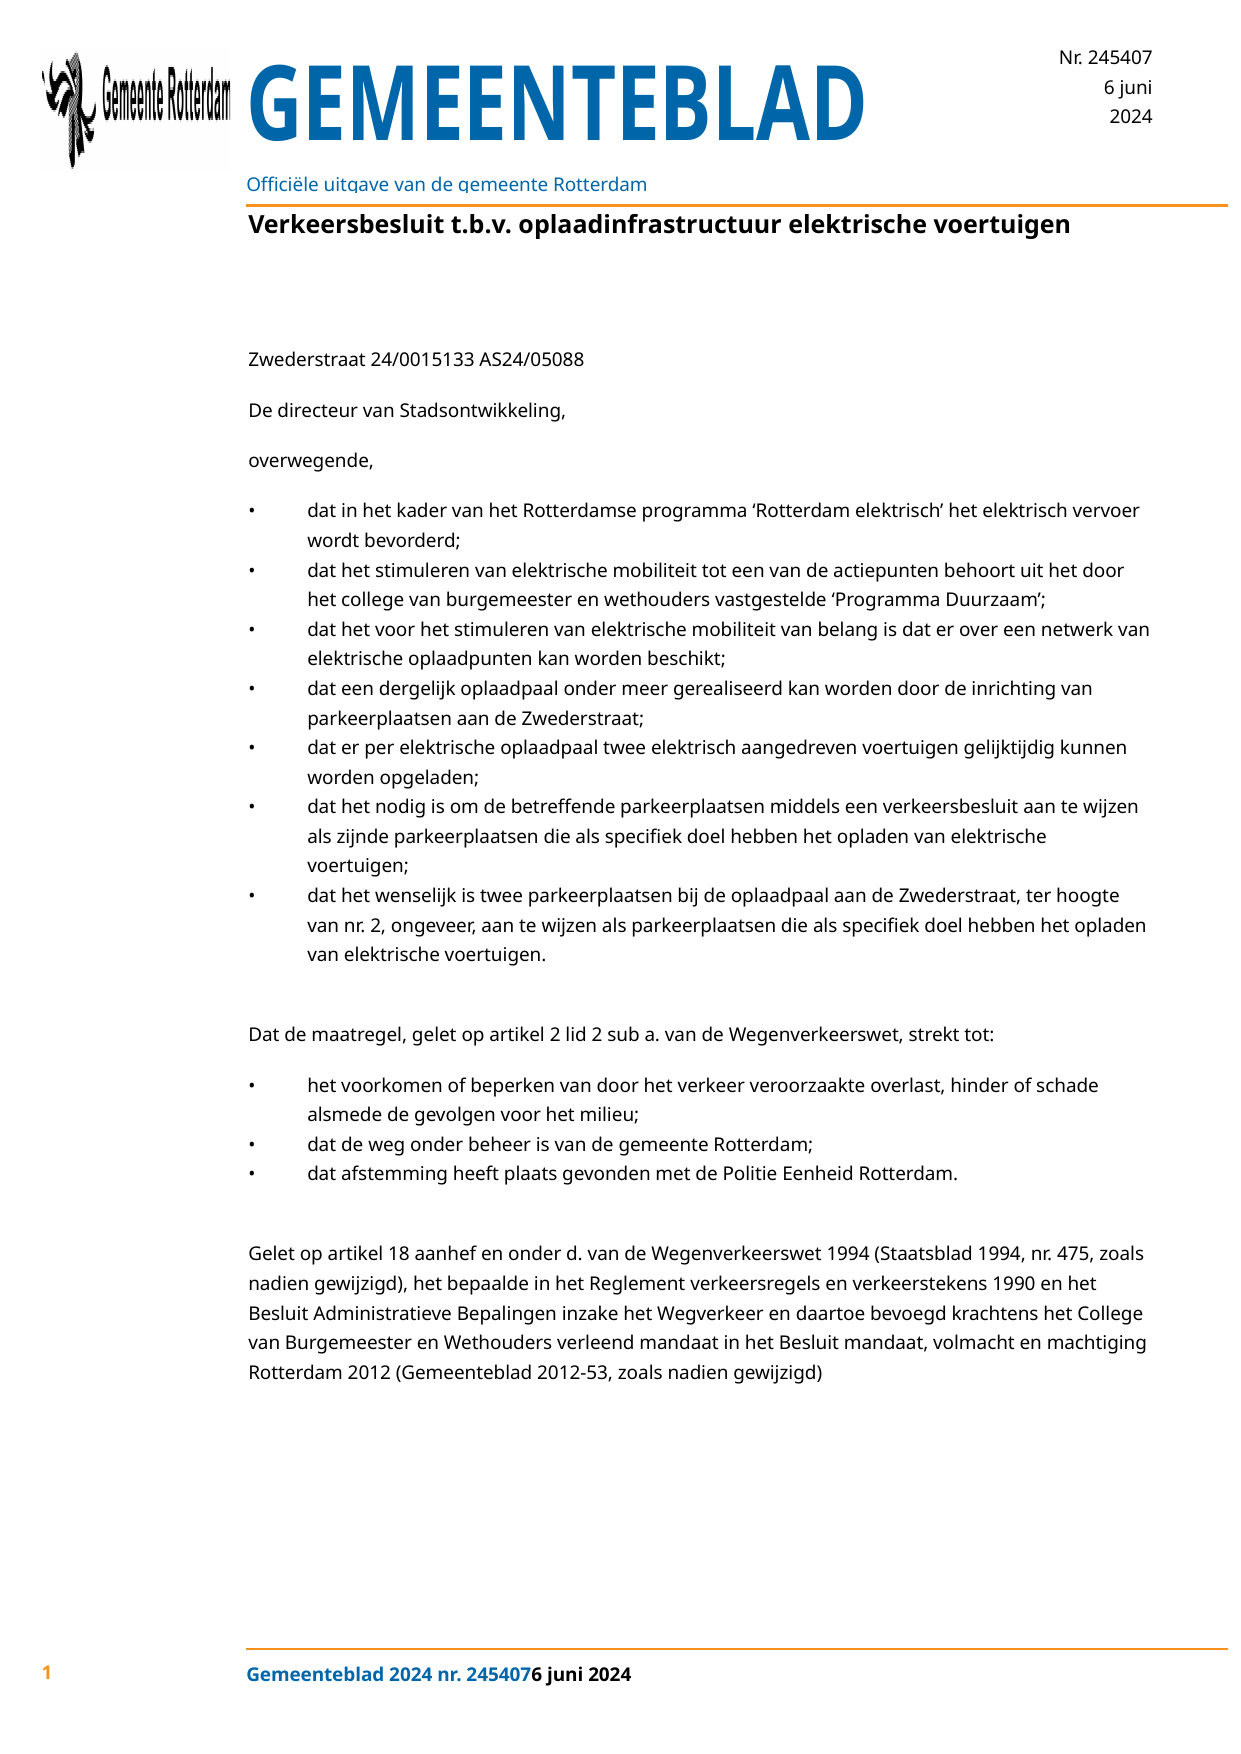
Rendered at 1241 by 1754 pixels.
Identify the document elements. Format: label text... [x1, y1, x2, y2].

picture [41, 47, 231, 172]
list dat het stimuleren van elektrische mobiliteit tot een van de actiepunten behoort uit het door het college van burgemeester en wethouders vastgestelde ‘Programma Duurzaam’; [248, 557, 1152, 612]
text overwegende, [248, 447, 1152, 473]
list dat de weg onder beheer is van de gemeente Rotterdam; [248, 1131, 1152, 1157]
list dat er per elektrische oplaadpaal twee elektrisch aangedreven voertuigen gelijktijdig kunnen worden opgeladen; [248, 734, 1152, 790]
text Zwederstraat 24/0015133 AS24/05088 [248, 346, 1152, 372]
list dat afstemming heeft plaats gevonden met de Politie Eenheid Rotterdam. [248, 1161, 1152, 1186]
text Gelet op artikel 18 aanhef en onder d. van de Wegenverkeerswet 1994 (Staatsblad 1994, nr. 475, zoals nadien gewijzigd), het bepaalde in het Reglement verkeersregels en verkeerstekens 1990 en het Besluit Administratieve Bepalingen inzake het Wegverkeer en daartoe bevoegd krachtens het College van Burgemeester en Wethouders verleend mandaat in het Besluit mandaat, volmacht en machtiging Rotterdam 2012 (Gemeenteblad 2012-53, zoals nadien gewijzigd) [248, 1241, 1152, 1385]
text Verkeersbesluit t.b.v. oplaadinfrastructuur elektrische voertuigen [248, 207, 1152, 241]
list dat het nodig is om de betreffende parkeerplaatsen middels een verkeersbesluit aan te wijzen als zijnde parkeerplaatsen die als specifiek doel hebben het opladen van elektrische voertuigen; [248, 793, 1152, 878]
list dat in het kader van het Rotterdamse programma ‘Rotterdam elektrisch’ het elektrisch vervoer wordt bevorderd; [248, 498, 1152, 553]
list dat het wenselijk is twee parkeerplaatsen bij de oplaadpaal aan de Zwederstraat, ter hoogte van nr. 2, ongeveer, aan te wijzen als parkeerplaatsen die als specifiek doel hebben het opladen van elektrische voertuigen. [248, 882, 1152, 967]
list het voorkomen of beperken van door het verkeer veroorzaakte overlast, hinder of schade alsmede de gevolgen voor het milieu; [248, 1072, 1152, 1127]
text De directeur van Stadsontwikkeling, [248, 397, 1152, 423]
text Dat de maatregel, gelet op artikel 2 lid 2 sub a. van de Wegenverkeerswet, strekt tot: [248, 1021, 1152, 1047]
list dat een dergelijk oplaadpaal onder meer gerealiseerd kan worden door de inrichting van parkeerplaatsen aan de Zwederstraat; [248, 675, 1152, 731]
list dat het voor het stimuleren van elektrische mobiliteit van belang is dat er over een netwerk van elektrische oplaadpunten kan worden beschikt; [248, 616, 1152, 671]
